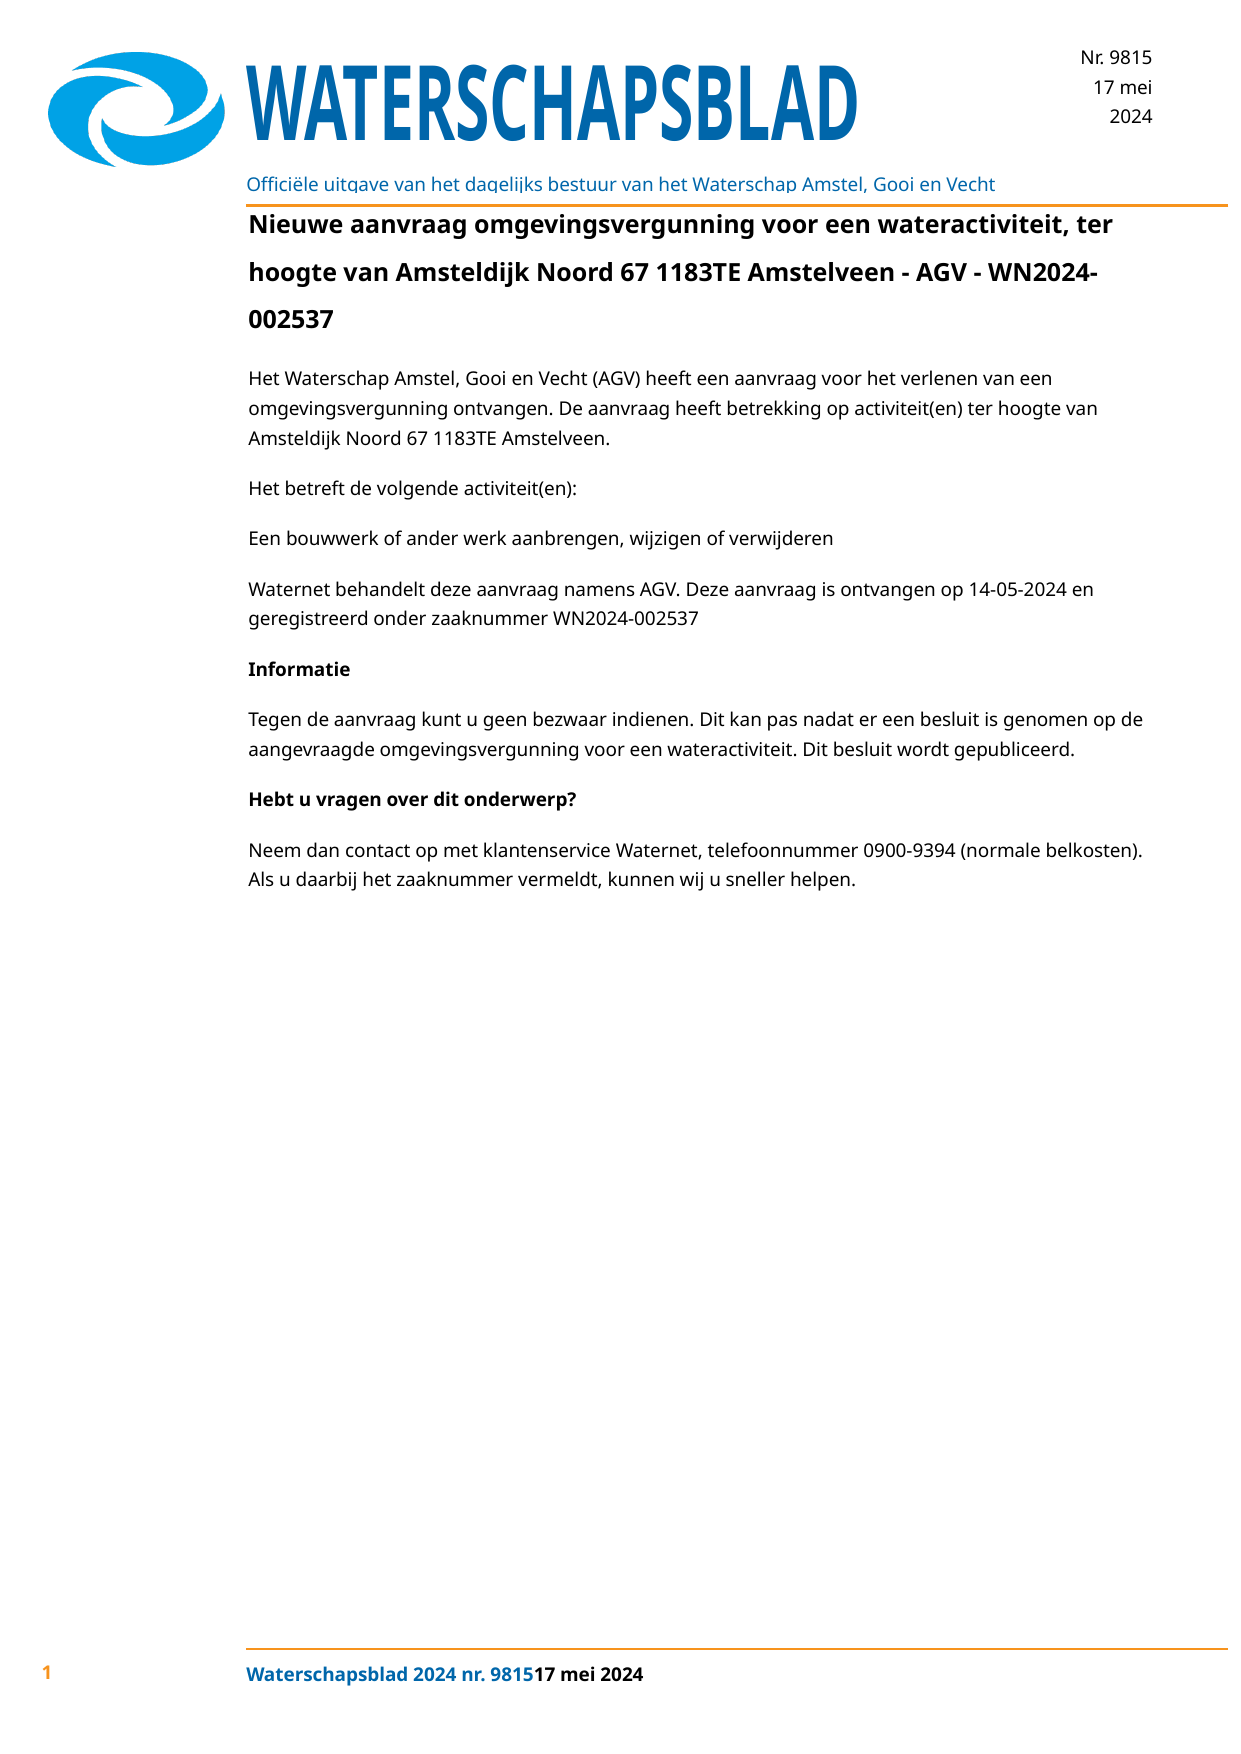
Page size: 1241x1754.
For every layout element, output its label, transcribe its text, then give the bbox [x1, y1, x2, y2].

picture [41, 47, 231, 172]
text Een bouwwerk of ander werk aanbrengen, wijzigen of verwijderen [248, 526, 1152, 551]
text Het betreft de volgende activiteit(en): [248, 475, 1152, 501]
text Hebt u vragen over dit onderwerp? [248, 786, 1152, 812]
text Het Waterschap Amstel, Gooi en Vecht (AGV) heeft een aanvraag voor het verlenen van een omgevingsvergunning ontvangen. De aanvraag heeft betrekking op activiteit(en) ter hoogte van Amsteldijk Noord 67 1183TE Amstelveen. [248, 366, 1152, 450]
text Waternet behandelt deze aanvraag namens AGV. Deze aanvraag is ontvangen op 14-05-2024 en geregistreerd onder zaaknummer WN2024-002537 [248, 576, 1152, 631]
text Nieuwe aanvraag omgevingsvergunning voor een wateractiviteit, ter hoogte van Amsteldijk Noord 67 1183TE Amstelveen - AGV - WN2024-002537 [248, 207, 1152, 336]
text Informatie [248, 656, 1152, 682]
text Neem dan contact op met klantenservice Waternet, telefoonnummer 0900-9394 (normale belkosten). Als u daarbij het zaaknummer vermeldt, kunnen wij u sneller helpen. [248, 837, 1152, 892]
text Tegen de aanvraag kunt u geen bezwaar indienen. Dit kan pas nadat er een besluit is genomen op de aangevraagde omgevingsvergunning voor een wateractiviteit. Dit besluit wordt gepubliceerd. [248, 706, 1152, 762]
